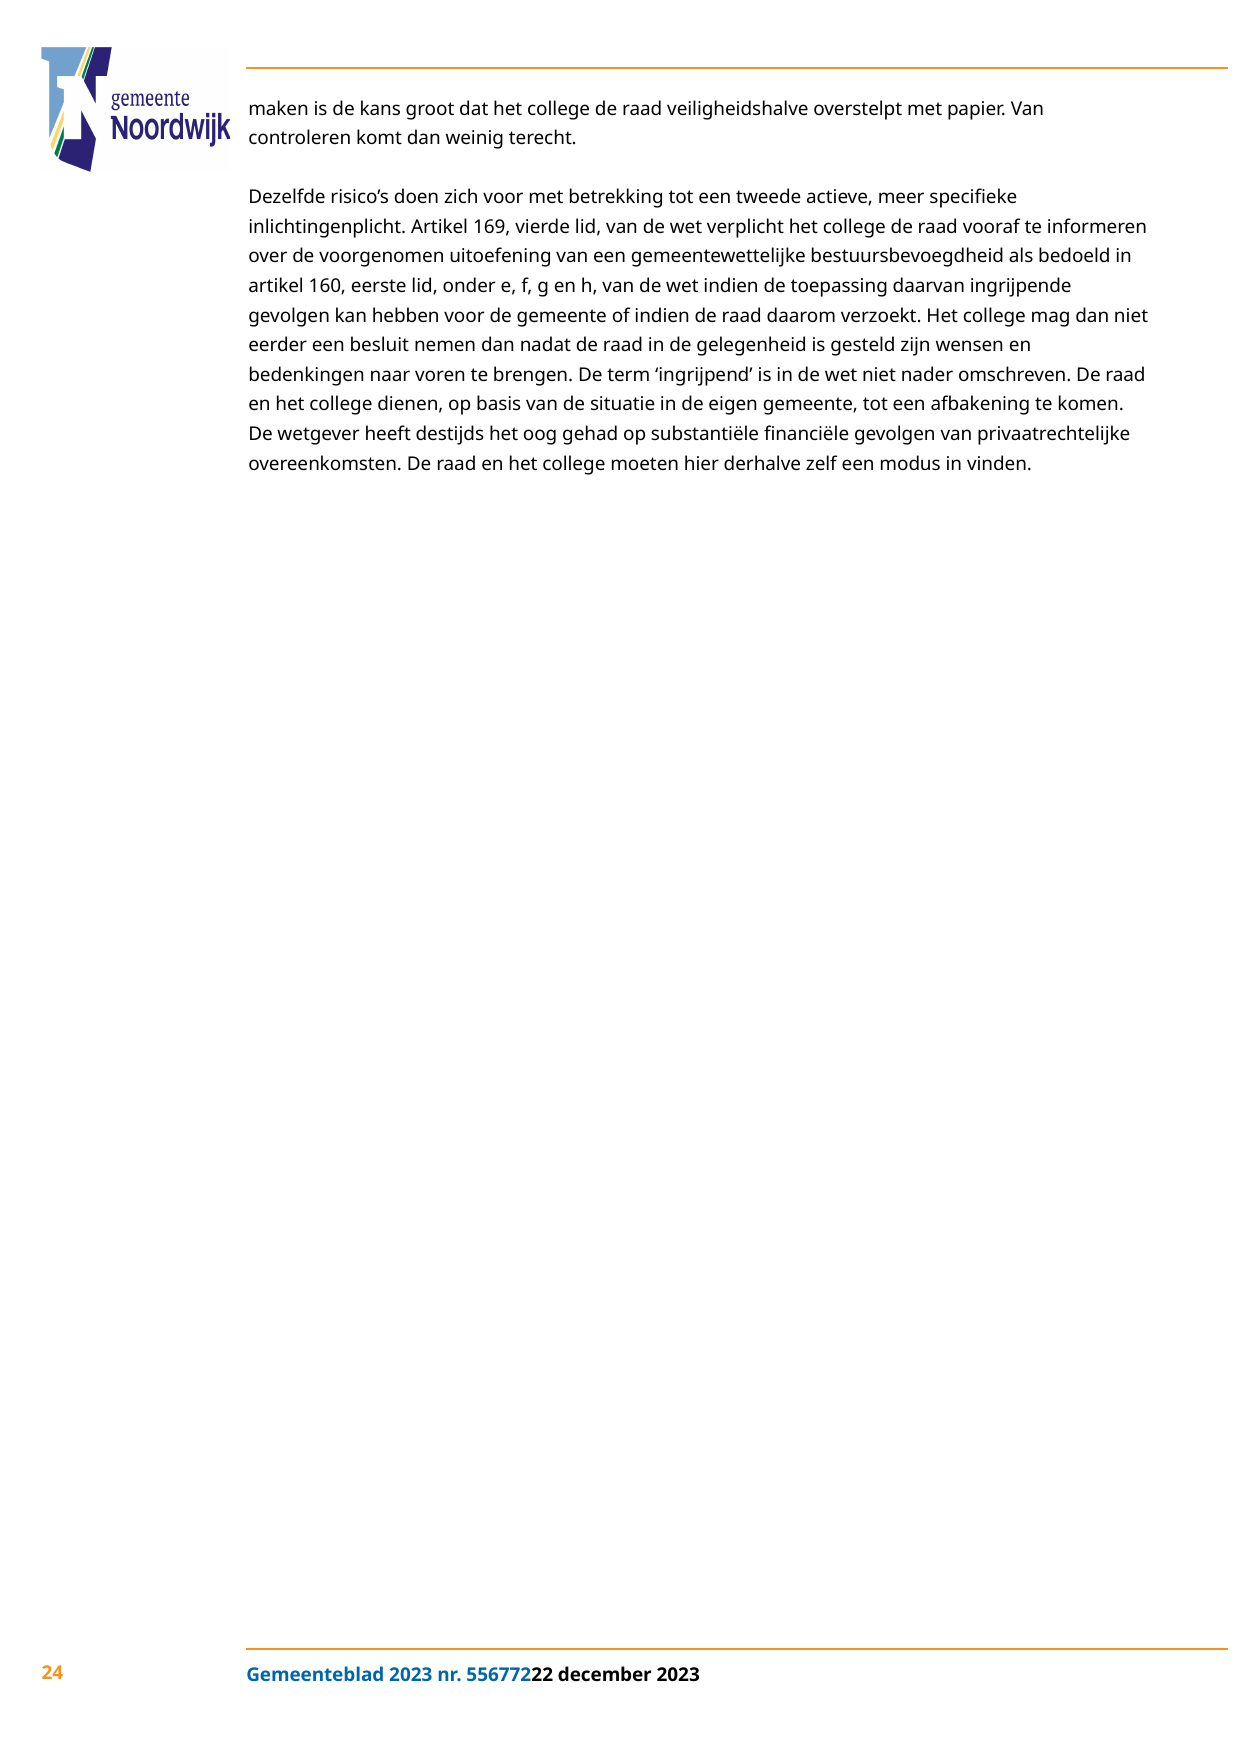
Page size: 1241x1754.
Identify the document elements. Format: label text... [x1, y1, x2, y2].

text maken is de kans groot dat het college de raad veiligheidshalve overstelpt met papier. Van controleren komt dan weinig terecht. [248, 95, 1152, 150]
text Dezelfde risico’s doen zich voor met betrekking tot een tweede actieve, meer specifieke inlichtingenplicht. Artikel 169, vierde lid, van de wet verplicht het college de raad vooraf te informeren over de voorgenomen uitoefening van een gemeentewettelijke bestuursbevoegdheid als bedoeld in artikel 160, eerste lid, onder e, f, g en h, van de wet indien de toepassing daarvan ingrijpende gevolgen kan hebben voor de gemeente of indien de raad daarom verzoekt. Het college mag dan niet eerder een besluit nemen dan nadat de raad in de gelegenheid is gesteld zijn wensen en bedenkingen naar voren te brengen. De term ‘ingrijpend’ is in de wet niet nader omschreven. De raad en het college dienen, op basis van de situatie in de eigen gemeente, tot een afbakening te komen. De wetgever heeft destijds het oog gehad op substantiële financiële gevolgen van privaatrechtelijke overeenkomsten. De raad en het college moeten hier derhalve zelf een modus in vinden. [248, 183, 1152, 476]
picture [41, 47, 231, 172]
